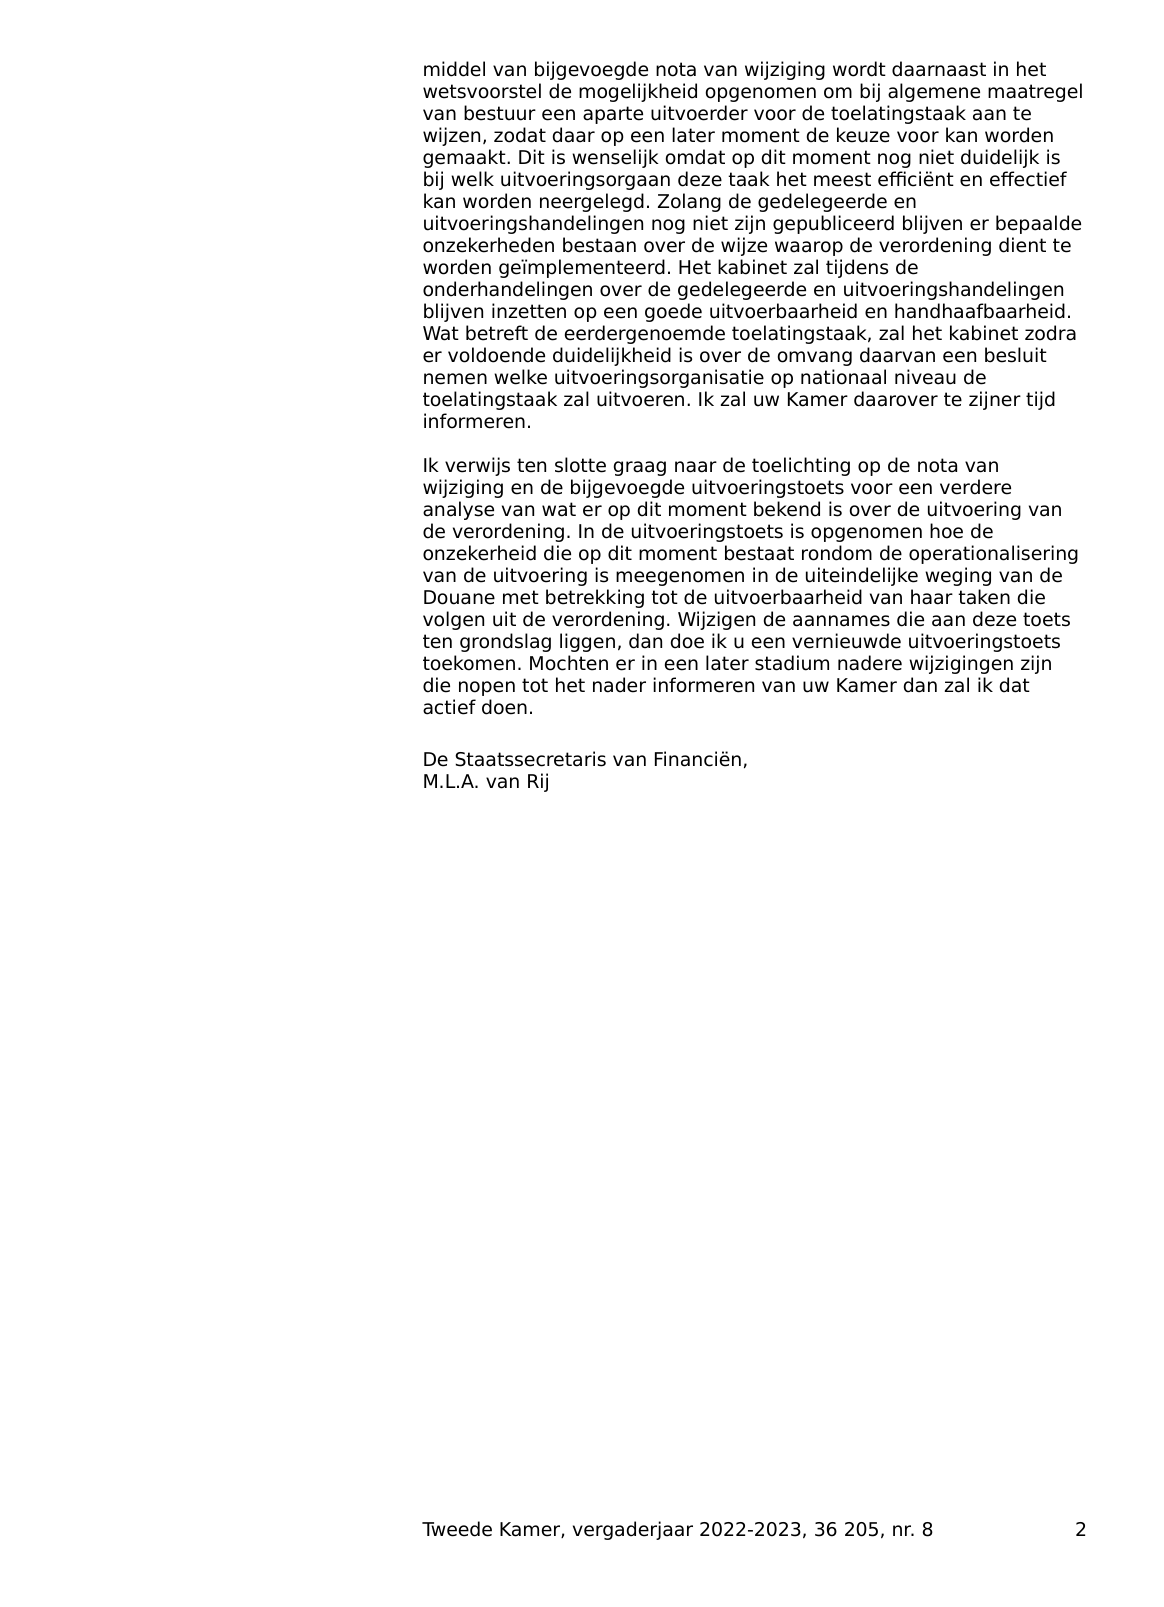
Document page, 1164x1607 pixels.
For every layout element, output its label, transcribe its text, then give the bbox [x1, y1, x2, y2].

text middel van bijgevoegde nota van wijziging wordt daarnaast in het wetsvoorstel de mogelijkheid opgenomen om bij algemene maatregel van bestuur een aparte uitvoerder voor de toelatingstaak aan te wijzen, zodat daar op een later moment de keuze voor kan worden gemaakt. Dit is wenselijk omdat op dit moment nog niet duidelijk is bij welk uitvoeringsorgaan deze taak het meest efficiënt en effectief kan worden neergelegd. Zolang de gedelegeerde en uitvoeringshandelingen nog niet zijn gepubliceerd blijven er bepaalde onzekerheden bestaan over de wijze waarop de verordening dient te worden geïmplementeerd. Het kabinet zal tijdens de onderhandelingen over de gedelegeerde en uitvoeringshandelingen blijven inzetten op een goede uitvoerbaarheid en handhaafbaarheid. Wat betreft de eerdergenoemde toelatingstaak, zal het kabinet zodra er voldoende duidelijkheid is over de omvang daarvan een besluit nemen welke uitvoeringsorganisatie op nationaal niveau de toelatingstaak zal uitvoeren. Ik zal uw Kamer daarover te zijner tijd informeren. [422, 59, 1087, 433]
text Ik verwijs ten slotte graag naar de toelichting op de nota van wijziging en de bijgevoegde uitvoeringstoets voor een verdere analyse van wat er op dit moment bekend is over de uitvoering van de verordening. In de uitvoeringstoets is opgenomen hoe de onzekerheid die op dit moment bestaat rondom de operationalisering van de uitvoering is meegenomen in de uiteindelijke weging van de Douane met betrekking tot de uitvoerbaarheid van haar taken die volgen uit de verordening. Wijzigen de aannames die aan deze toets ten grondslag liggen, dan doe ik u een vernieuwde uitvoeringstoets toekomen. Mochten er in een later stadium nadere wijzigingen zijn die nopen tot het nader informeren van uw Kamer dan zal ik dat actief doen. [422, 455, 1087, 719]
text De Staatssecretaris van Financiën, M.L.A. van Rij [422, 749, 1087, 793]
